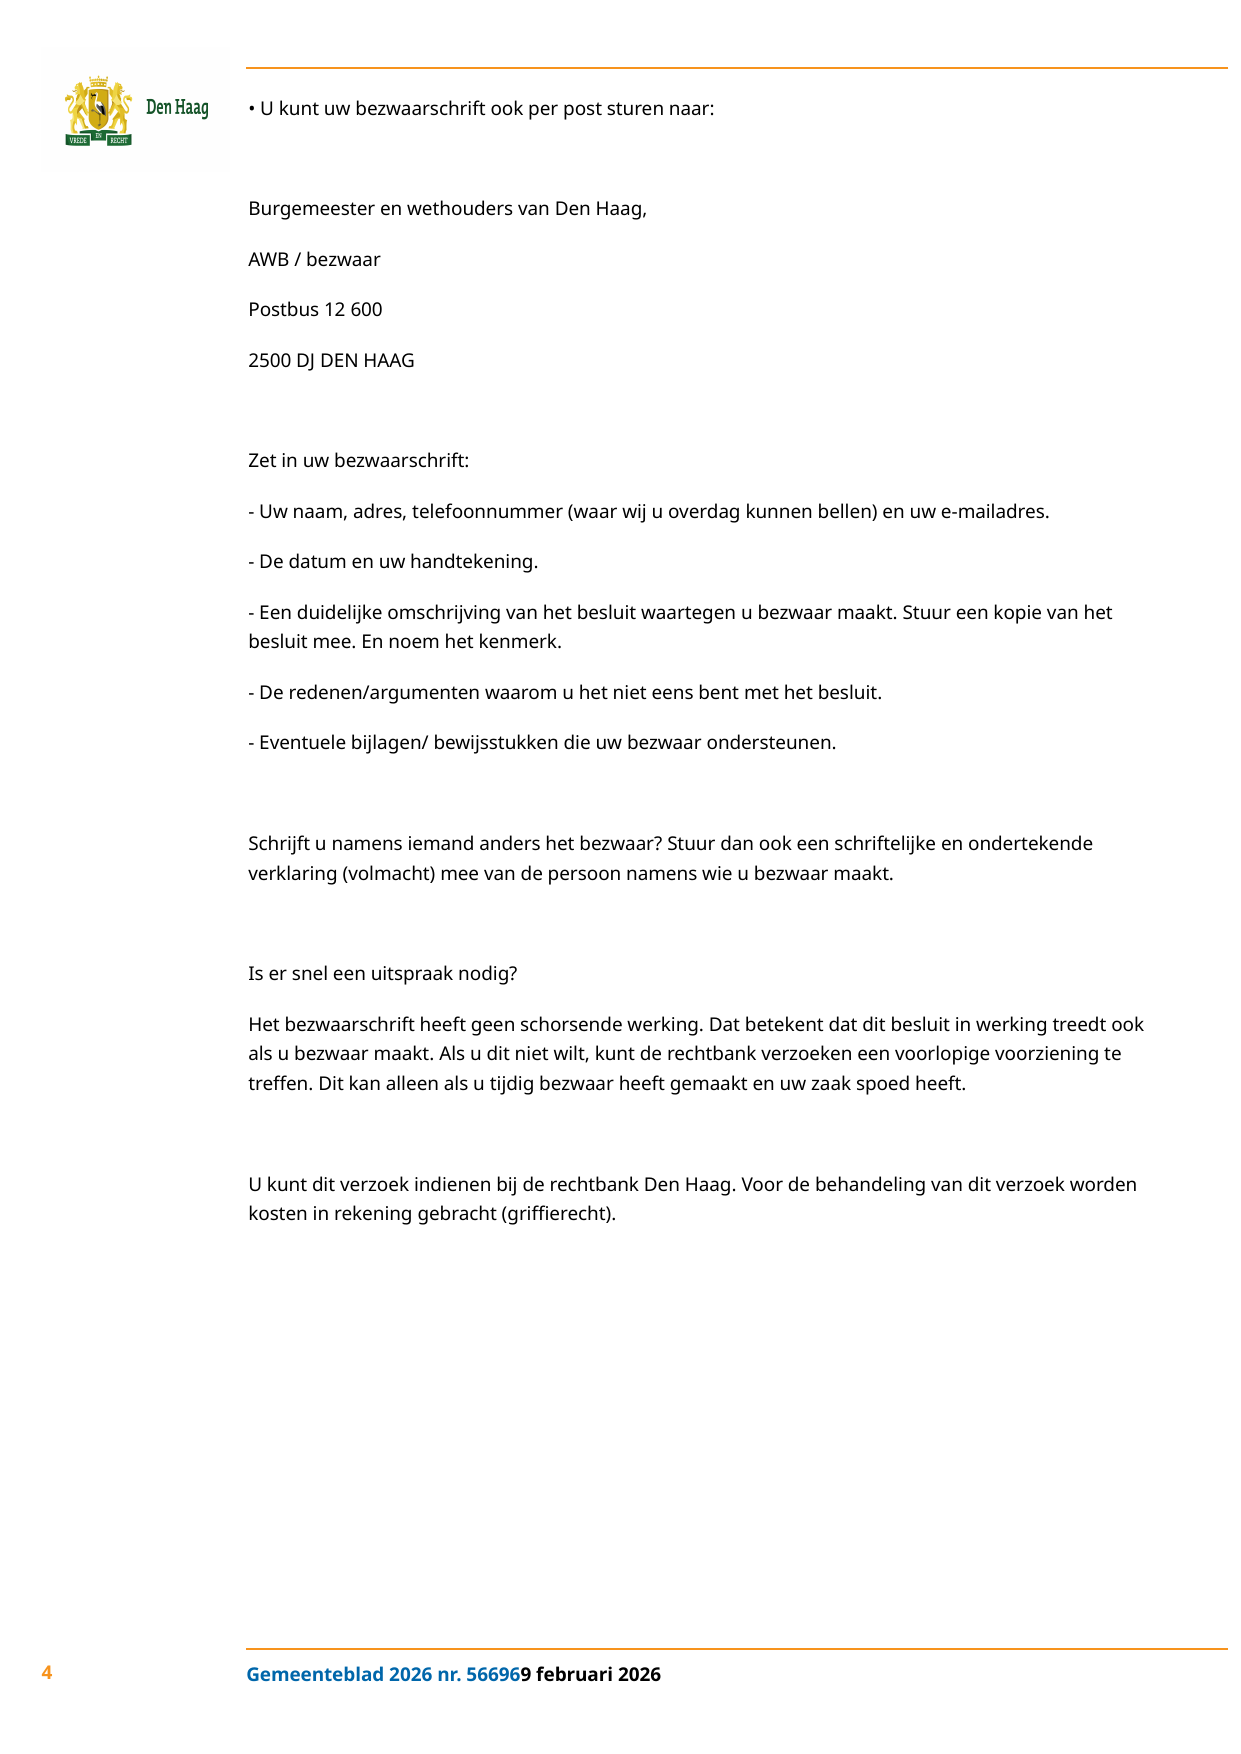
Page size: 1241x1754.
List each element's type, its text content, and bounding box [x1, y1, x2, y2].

text - Uw naam, adres, telefoonnummer (waar wij u overdag kunnen bellen) en uw e-mailadres. [248, 498, 1152, 524]
text - Een duidelijke omschrijving van het besluit waartegen u bezwaar maakt. Stuur een kopie van het besluit mee. En noem het kenmerk. [248, 599, 1152, 654]
text • U kunt uw bezwaarschrift ook per post sturen naar: [248, 95, 1152, 121]
text AWB / bezwaar [248, 246, 1152, 272]
text - Eventuele bijlagen/ bewijsstukken die uw bezwaar ondersteunen. [248, 729, 1152, 755]
text Burgemeester en wethouders van Den Haag, [248, 196, 1152, 221]
text Zet in uw bezwaarschrift: [248, 448, 1152, 473]
text Postbus 12 600 [248, 296, 1152, 322]
text Is er snel een uitspraak nodig? [248, 961, 1152, 986]
text U kunt dit verzoek indienen bij de rechtbank Den Haag. Voor de behandeling van dit verzoek worden kosten in rekening gebracht (griffierecht). [248, 1171, 1152, 1226]
text 2500 DJ DEN HAAG [248, 347, 1152, 373]
text - De redenen/argumenten waarom u het niet eens bent met het besluit. [248, 679, 1152, 705]
text Het bezwaarschrift heeft geen schorsende werking. Dat betekent dat dit besluit in werking treedt ook als u bezwaar maakt. Als u dit niet wilt, kunt de rechtbank verzoeken een voorlopige voorziening te treffen. Dit kan alleen als u tijdig bezwaar heeft gemaakt en uw zaak spoed heeft. [248, 1011, 1152, 1096]
text - De datum en uw handtekening. [248, 548, 1152, 574]
text Schrijft u namens iemand anders het bezwaar? Stuur dan ook een schriftelijke en ondertekende verklaring (volmacht) mee van de persoon namens wie u bezwaar maakt. [248, 830, 1152, 886]
picture [41, 47, 231, 172]
